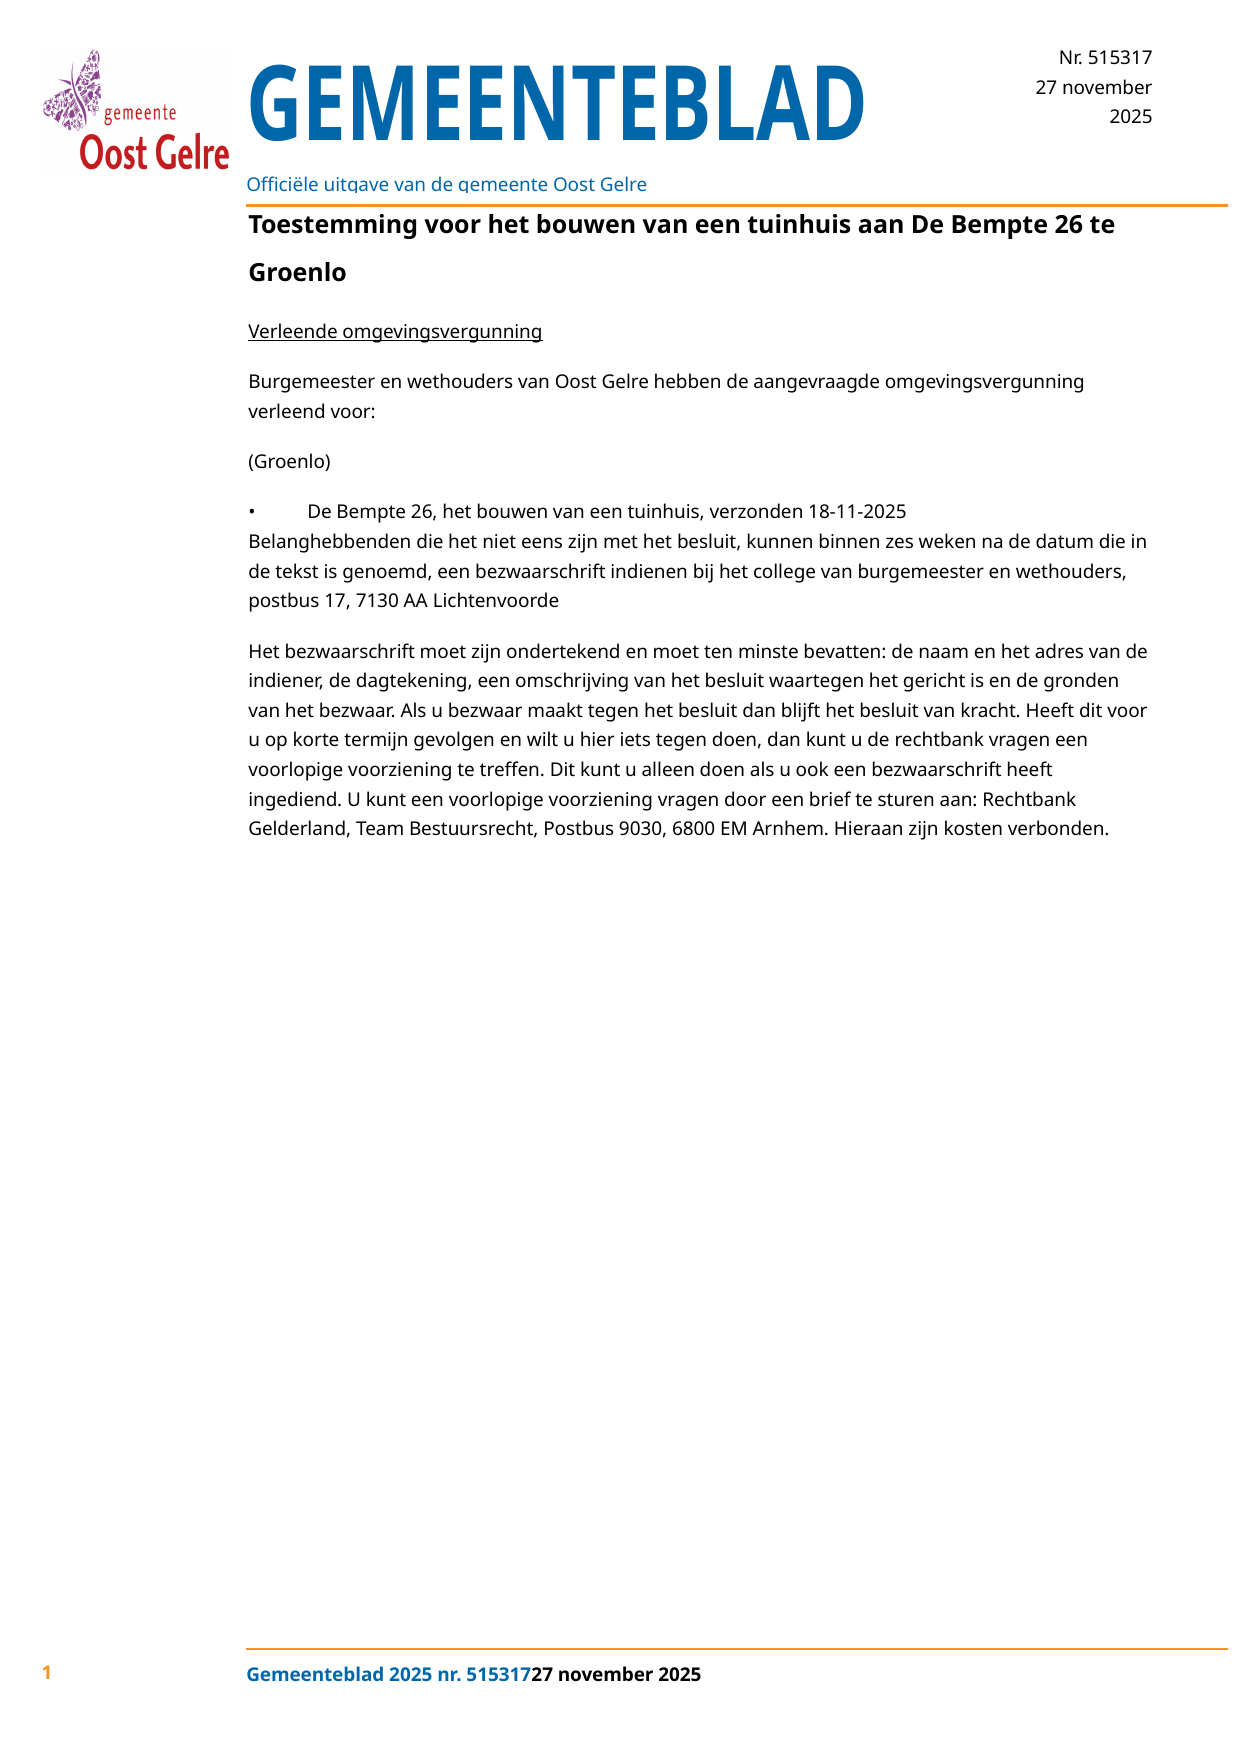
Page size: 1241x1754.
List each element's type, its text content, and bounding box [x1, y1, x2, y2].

picture [41, 47, 231, 172]
text Toestemming voor het bouwen van een tuinhuis aan De Bempte 26 te Groenlo [248, 207, 1152, 288]
text Verleende omgevingsvergunning [248, 318, 1152, 344]
text (Groenlo) [248, 448, 1152, 474]
text Het bezwaarschrift moet zijn ondertekend en moet ten minste bevatten: de naam en het adres van de indiener, de dagtekening, een omschrijving van het besluit waartegen het gericht is en de gronden van het bezwaar. Als u bezwaar maakt tegen het besluit dan blijft het besluit van kracht. Heeft dit voor u op korte termijn gevolgen en wilt u hier iets tegen doen, dan kunt u de rechtbank vragen een voorlopige voorziening te treffen. Dit kunt u alleen doen als u ook een bezwaarschrift heeft ingediend. U kunt een voorlopige voorziening vragen door een brief te sturen aan: Rechtbank Gelderland, Team Bestuursrecht, Postbus 9030, 6800 EM Arnhem. Hieraan zijn kosten verbonden. [248, 638, 1152, 841]
text Belanghebbenden die het niet eens zijn met het besluit, kunnen binnen zes weken na de datum die in de tekst is genoemd, een bezwaarschrift indienen bij het college van burgemeester en wethouders, postbus 17, 7130 AA Lichtenvoorde [248, 528, 1152, 613]
list De Bempte 26, het bouwen van een tuinhuis, verzonden 18-11-2025 [248, 499, 1152, 524]
text Burgemeester en wethouders van Oost Gelre hebben de aangevraagde omgevingsvergunning verleend voor: [248, 368, 1152, 424]
